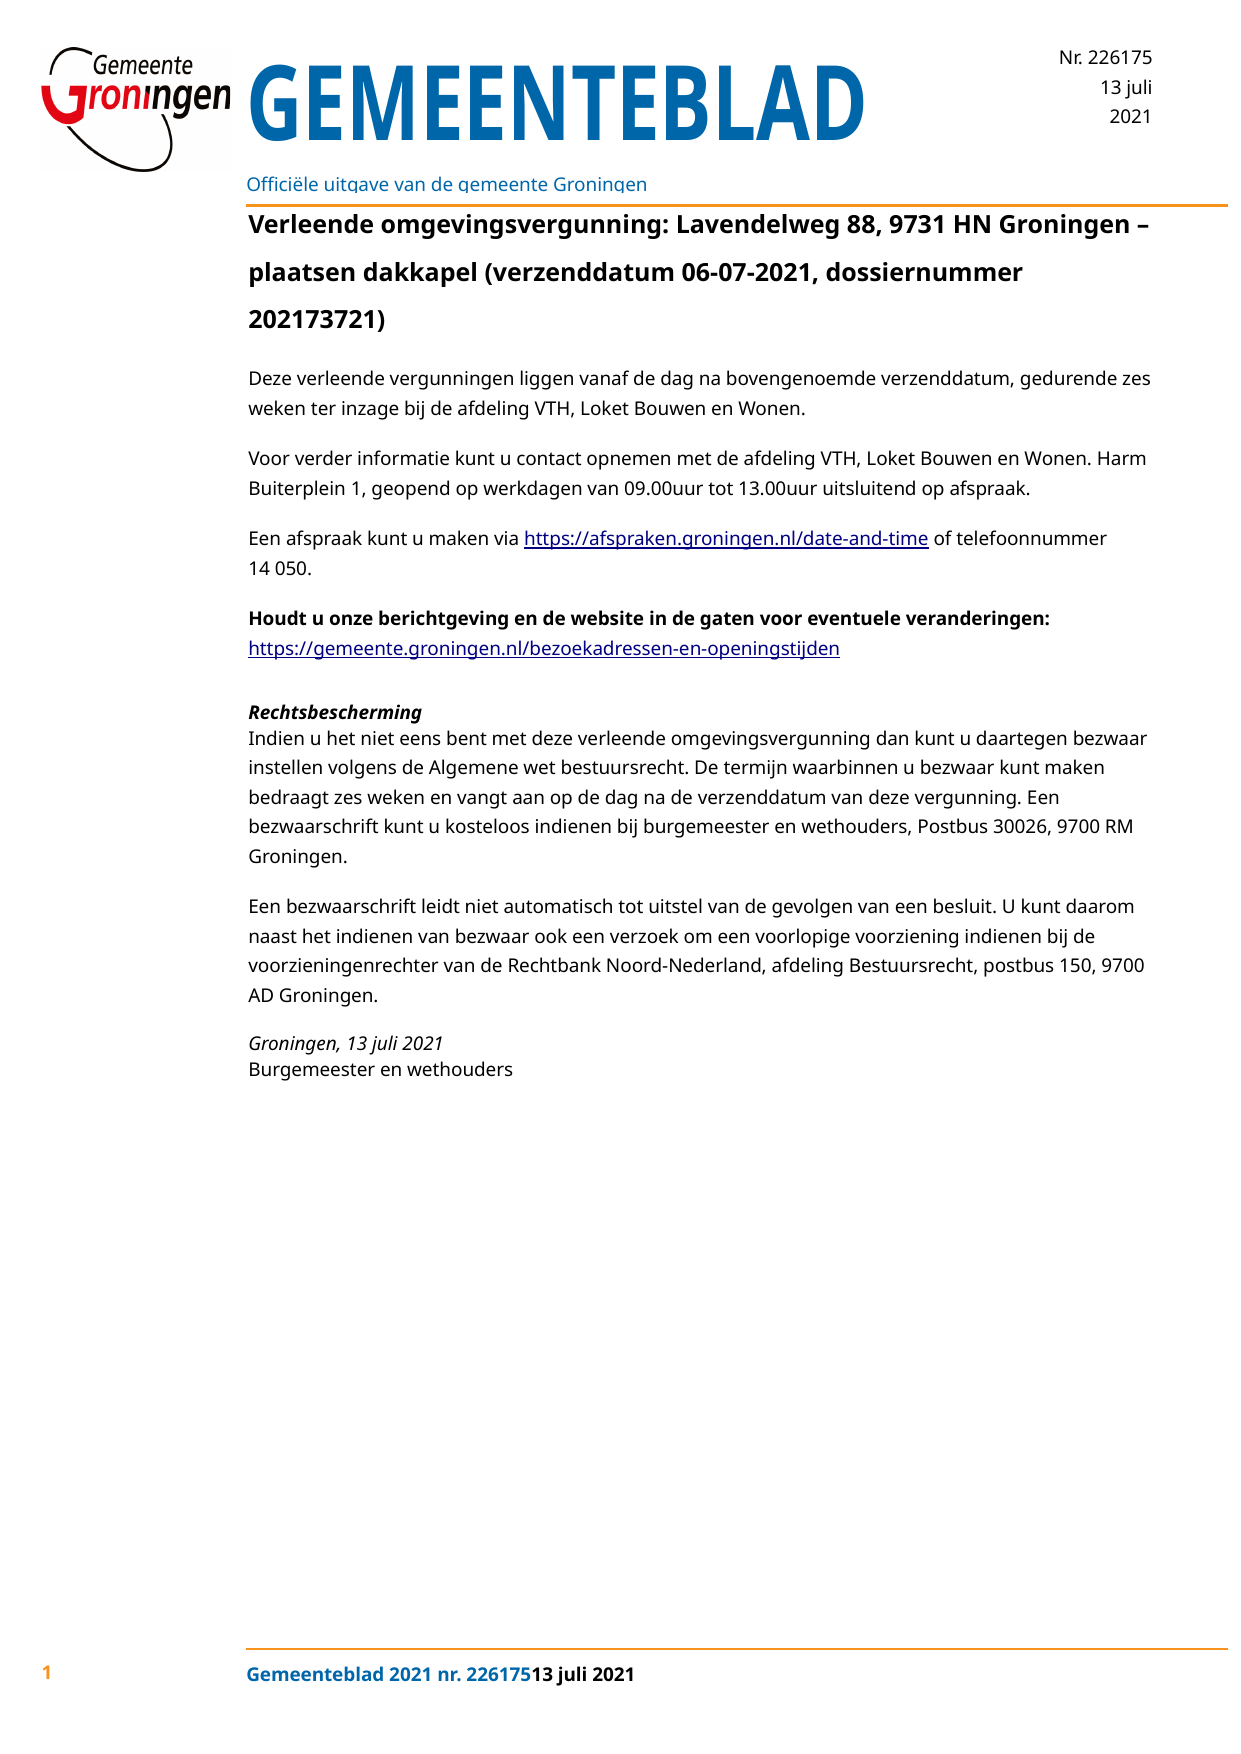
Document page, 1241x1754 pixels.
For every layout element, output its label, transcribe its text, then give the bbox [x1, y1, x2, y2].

text Indien u het niet eens bent met deze verleende omgevingsvergunning dan kunt u daartegen bezwaar instellen volgens de Algemene wet bestuursrecht. De termijn waarbinnen u bezwaar kunt maken bedraagt zes weken en vangt aan op de dag na de verzenddatum van deze vergunning. Een bezwaarschrift kunt u kosteloos indienen bij burgemeester en wethouders, Postbus 30026, 9700 RM Groningen. [248, 725, 1152, 869]
text Houdt u onze berichtgeving en de website in de gaten voor eventuele veranderingen: https://gemeente.groningen.nl/bezoekadressen-en-openingstijden [248, 606, 1152, 661]
text Deze verleende vergunningen liggen vanaf de dag na bovengenoemde verzenddatum, gedurende zes weken ter inzage bij de afdeling VTH, Loket Bouwen en Wonen. [248, 366, 1152, 421]
text Een bezwaarschrift leidt niet automatisch tot uitstel van de gevolgen van een besluit. U kunt daarom naast het indienen van bezwaar ook een verzoek om een voorlopige voorziening indienen bij de voorzieningenrechter van de Rechtbank Noord-Nederland, afdeling Bestuursrecht, postbus 150, 9700 AD Groningen. [248, 893, 1152, 1008]
text Groningen, 13 juli 2021 [248, 1030, 1152, 1056]
text Voor verder informatie kunt u contact opnemen met de afdeling VTH, Loket Bouwen en Wonen. Harm Buiterplein 1, geopend op werkdagen van 09.00uur tot 13.00uur uitsluitend op afspraak. [248, 446, 1152, 501]
text Rechtsbescherming [248, 699, 1152, 725]
text Een afspraak kunt u maken via https://afspraken.groningen.nl/date-and-time of telefoonnummer 14 050. [248, 526, 1152, 581]
picture [41, 47, 231, 172]
text Burgemeester en wethouders [248, 1056, 1152, 1082]
text Verleende omgevingsvergunning: Lavendelweg 88, 9731 HN Groningen – plaatsen dakkapel (verzenddatum 06-07-2021, dossiernummer 202173721) [248, 207, 1152, 336]
